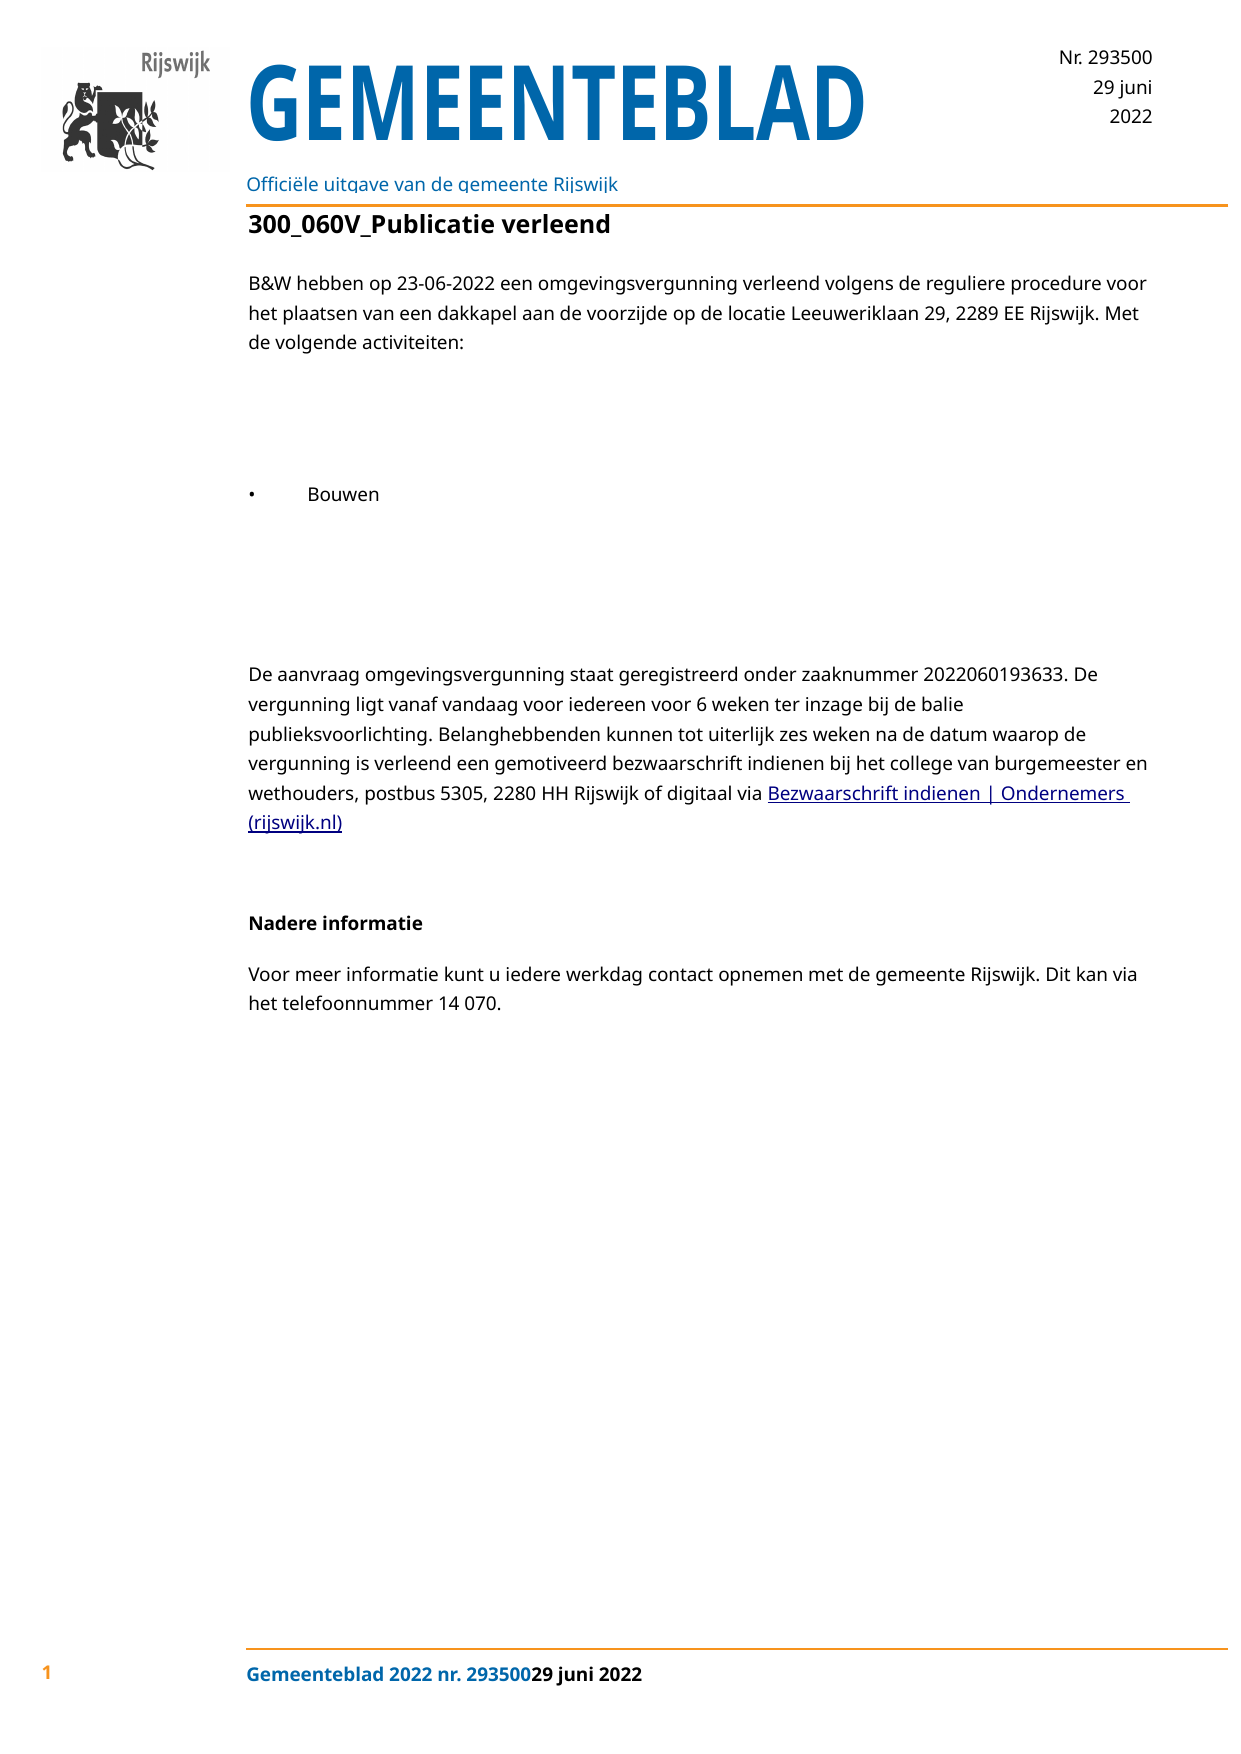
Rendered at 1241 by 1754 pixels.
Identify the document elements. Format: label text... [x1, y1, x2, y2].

text B&W hebben op 23-06-2022 een omgevingsvergunning verleend volgens de reguliere procedure voor het plaatsen van een dakkapel aan de voorzijde op de locatie Leeuweriklaan 29, 2289 EE Rijswijk. Met de volgende activiteiten: [248, 270, 1152, 355]
text Nadere informatie [248, 910, 1152, 936]
text Voor meer informatie kunt u iedere werkdag contact opnemen met de gemeente Rijswijk. Dit kan via het telefoonnummer 14 070. [248, 961, 1152, 1016]
text 300_060V_Publicatie verleend [248, 207, 1152, 241]
picture [41, 47, 231, 172]
text De aanvraag omgevingsvergunning staat geregistreerd onder zaaknummer 2022060193633. De vergunning ligt vanaf vandaag voor iedereen voor 6 weken ter inzage bij de balie publieksvoorlichting. Belanghebbenden kunnen tot uiterlijk zes weken na de datum waarop de vergunning is verleend een gemotiveerd bezwaarschrift indienen bij het college van burgemeester en wethouders, postbus 5305, 2280 HH Rijswijk of digitaal via Bezwaarschrift indienen | Ondernemers (rijswijk.nl) [248, 662, 1152, 835]
list Bouwen [248, 481, 1152, 506]
